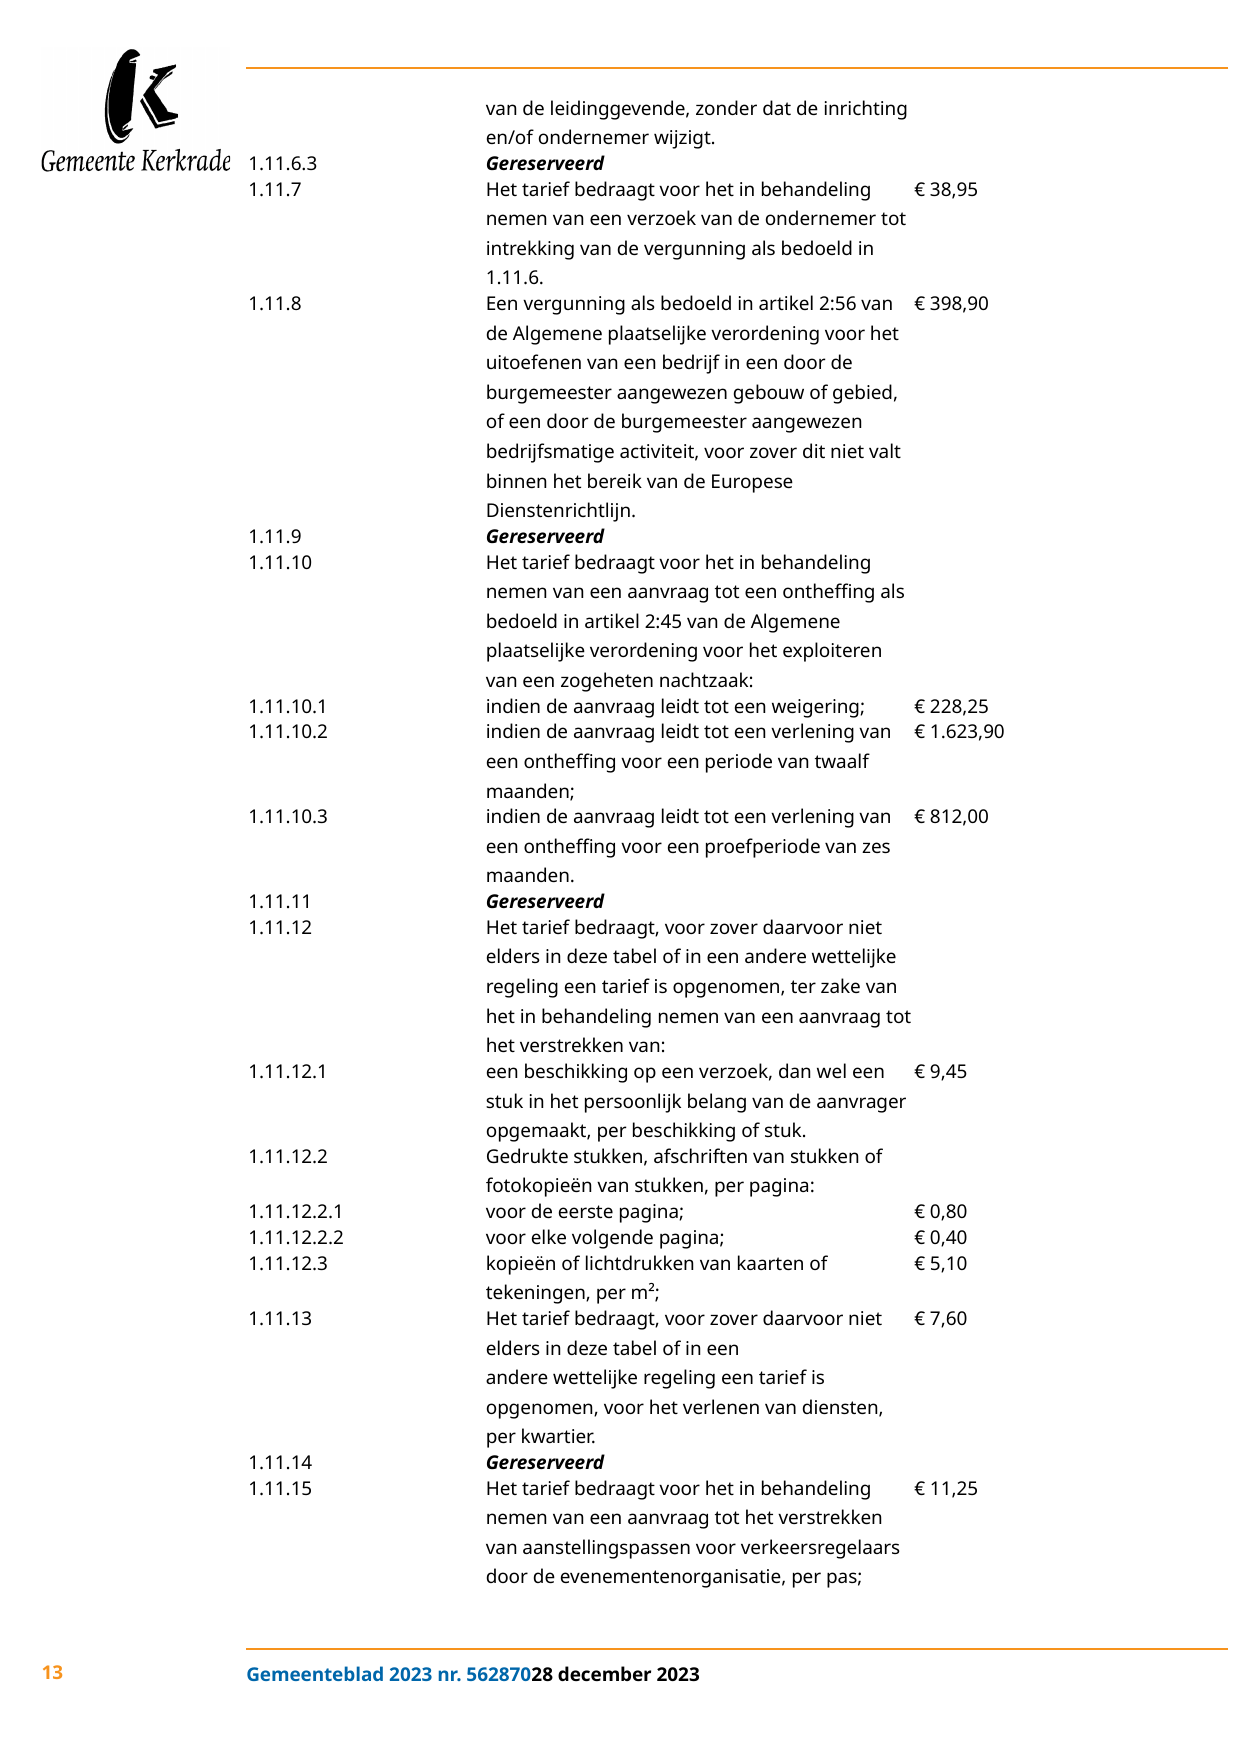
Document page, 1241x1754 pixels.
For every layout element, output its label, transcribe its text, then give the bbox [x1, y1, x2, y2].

table_cell 1.11.12.2.2 [248, 1224, 486, 1250]
table_cell 1.11.6.3 [248, 150, 486, 176]
table_cell € 1.623,90 [914, 719, 1152, 803]
table_cell 1.11.12.1 [248, 1058, 486, 1143]
table_cell 1.11.12.2 [248, 1143, 486, 1198]
table_cell € 9,45 [914, 1058, 1152, 1143]
table_cell 1.11.12 [248, 914, 486, 1058]
table_cell [914, 95, 1152, 150]
table_cell voor de eerste pagina; [486, 1199, 914, 1224]
table_cell [914, 914, 1152, 1058]
table_cell van de leidinggevende, zonder dat de inrichting en/of ondernemer wijzigt. [486, 95, 914, 150]
table_cell voor elke volgende pagina; [486, 1224, 914, 1250]
table_cell Het tarief bedraagt voor het in behandeling nemen van een aanvraag tot het verstrekken van aanstellingspassen voor verkeersregelaars door de evenementenorganisatie, per pas; [486, 1475, 914, 1589]
table_cell € 228,25 [914, 693, 1152, 719]
table_cell [914, 549, 1152, 693]
table_cell 1.11.10 [248, 549, 486, 693]
table_cell € 7,60 [914, 1305, 1152, 1449]
table_cell € 11,25 [914, 1475, 1152, 1589]
table_cell [914, 889, 1152, 914]
table_cell 1.11.13 [248, 1305, 486, 1449]
table_cell [914, 523, 1152, 549]
picture [41, 47, 231, 172]
table_cell Het tarief bedraagt, voor zover daarvoor niet elders in deze tabel of in een andere wettelijke regeling een tarief is opgenomen, ter zake van het in behandeling nemen van een aanvraag tot het verstrekken van: [486, 914, 914, 1058]
table_cell 1.11.8 [248, 290, 486, 523]
table_cell Het tarief bedraagt, voor zover daarvoor niet elders in deze tabel of in een andere wettelijke regeling een tarief is opgenomen, voor het verlenen van diensten, per kwartier. [486, 1305, 914, 1449]
table_cell Gereserveerd [486, 889, 914, 914]
table_cell indien de aanvraag leidt tot een weigering; [486, 693, 914, 719]
table_cell € 0,40 [914, 1224, 1152, 1250]
table_cell indien de aanvraag leidt tot een verlening van een ontheffing voor een proefperiode van zes maanden. [486, 804, 914, 888]
table_cell 1.11.15 [248, 1475, 486, 1589]
table_cell 1.11.9 [248, 523, 486, 549]
table_cell Gereserveerd [486, 523, 914, 549]
table_cell Een vergunning als bedoeld in artikel 2:56 van de Algemene plaatselijke verordening voor het uitoefenen van een bedrijf in een door de burgemeester aangewezen gebouw of gebied, of een door de burgemeester aangewezen bedrijfsmatige activiteit, voor zover dit niet valt binnen het bereik van de Europese Dienstenrichtlijn. [486, 290, 914, 523]
table_cell [914, 1143, 1152, 1198]
table_cell 1.11.11 [248, 889, 486, 914]
table_cell 1.11.10.2 [248, 719, 486, 803]
table_cell € 38,95 [914, 176, 1152, 290]
table_cell 1.11.14 [248, 1449, 486, 1475]
table_cell € 0,80 [914, 1199, 1152, 1224]
table_cell Gereserveerd [486, 150, 914, 176]
table_cell [914, 1449, 1152, 1475]
table_cell 1.11.7 [248, 176, 486, 290]
table_cell € 5,10 [914, 1250, 1152, 1305]
table_cell een beschikking op een verzoek, dan wel een stuk in het persoonlijk belang van de aanvrager opgemaakt, per beschikking of stuk. [486, 1058, 914, 1143]
table_cell € 398,90 [914, 290, 1152, 523]
table_cell indien de aanvraag leidt tot een verlening van een ontheffing voor een periode van twaalf maanden; [486, 719, 914, 803]
table_cell Gedrukte stukken, afschriften van stukken of fotokopieën van stukken, per pagina: [486, 1143, 914, 1198]
table_cell 1.11.12.2.1 [248, 1199, 486, 1224]
table_cell Gereserveerd [486, 1449, 914, 1475]
table_cell kopieën of lichtdrukken van kaarten of tekeningen, per m²; [486, 1250, 914, 1305]
table_cell Het tarief bedraagt voor het in behandeling nemen van een aanvraag tot een ontheffing als bedoeld in artikel 2:45 van de Algemene plaatselijke verordening voor het exploiteren van een zogeheten nachtzaak: [486, 549, 914, 693]
table_cell Het tarief bedraagt voor het in behandeling nemen van een verzoek van de ondernemer tot intrekking van de vergunning als bedoeld in 1.11.6. [486, 176, 914, 290]
table_cell [914, 150, 1152, 176]
table_cell 1.11.12.3 [248, 1250, 486, 1305]
table_cell € 812,00 [914, 804, 1152, 888]
table_cell 1.11.10.1 [248, 693, 486, 719]
table_cell [248, 95, 486, 150]
table_cell 1.11.10.3 [248, 804, 486, 888]
